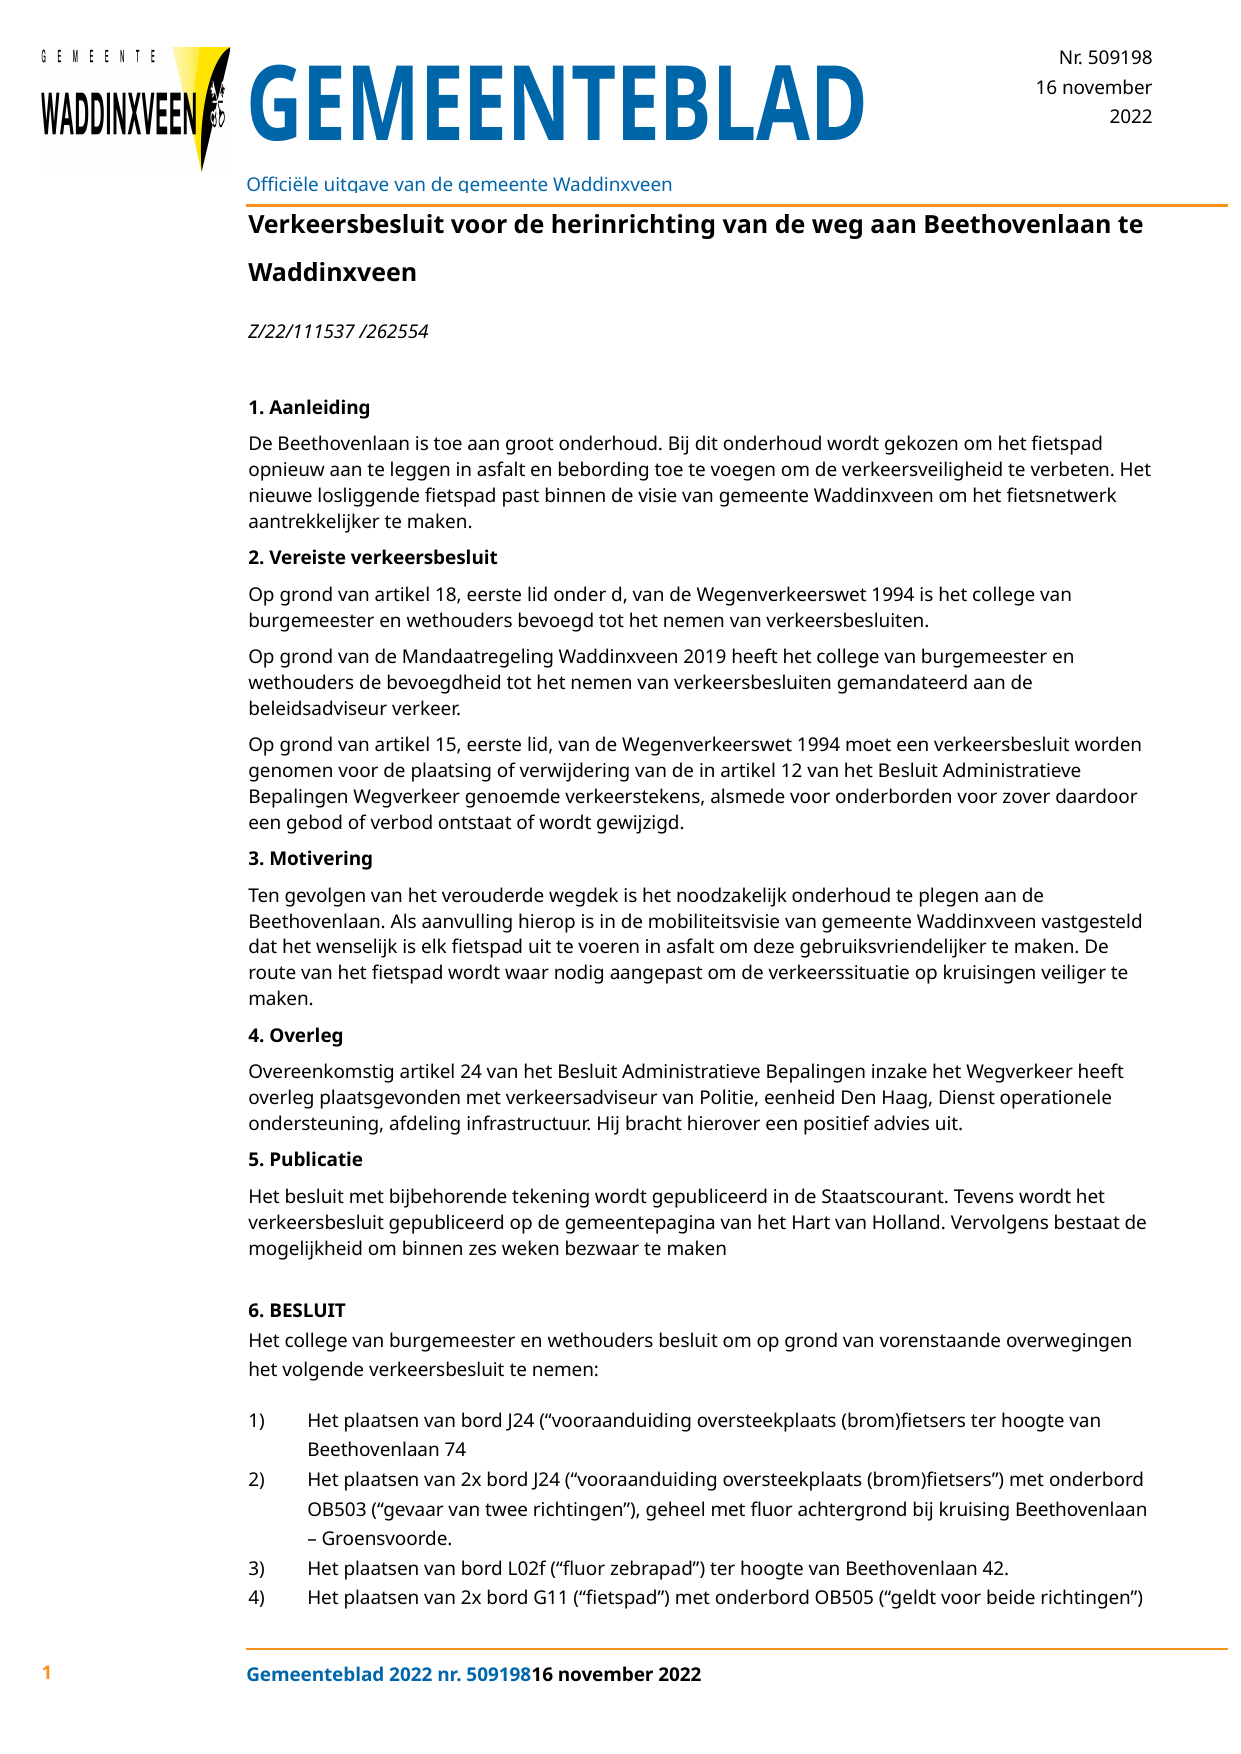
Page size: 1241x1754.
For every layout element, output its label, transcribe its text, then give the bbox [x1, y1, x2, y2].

text Op grond van artikel 15, eerste lid, van de Wegenverkeerswet 1994 moet een verkeersbesluit worden genomen voor de plaatsing of verwijdering van de in artikel 12 van het Besluit Administratieve Bepalingen Wegverkeer genoemde verkeerstekens, alsmede voor onderborden voor zover daardoor een gebod of verbod ontstaat of wordt gewijzigd. [248, 732, 1152, 834]
text 6. BESLUIT [248, 1297, 1152, 1323]
list Het plaatsen van bord L02f (“fluor zebrapad”) ter hoogte van Beethovenlaan 42. [248, 1555, 1152, 1581]
text Het college van burgemeester en wethouders besluit om op grond van vorenstaande overwegingen het volgende verkeersbesluit te nemen: [248, 1327, 1152, 1382]
list Het plaatsen van bord J24 (“vooraanduiding oversteekplaats (brom)fietsers ter hoogte van Beethovenlaan 74 [248, 1407, 1152, 1462]
text Op grond van de Mandaatregeling Waddinxveen 2019 heeft het college van burgemeester en wethouders de bevoegdheid tot het nemen van verkeersbesluiten gemandateerd aan de beleidsadviseur verkeer. [248, 643, 1152, 721]
text 2. Vereiste verkeersbesluit [248, 544, 1152, 570]
text De Beethovenlaan is toe aan groot onderhoud. Bij dit onderhoud wordt gekozen om het fietspad opnieuw aan te leggen in asfalt en bebording toe te voegen om de verkeersveiligheid te verbeten. Het nieuwe losliggende fietspad past binnen de visie van gemeente Waddinxveen om het fietsnetwerk aantrekkelijker te maken. [248, 431, 1152, 533]
text 5. Publicatie [248, 1147, 1152, 1172]
text 3. Motivering [248, 846, 1152, 871]
list Het plaatsen van 2x bord G11 (“fietspad”) met onderbord OB505 (“geldt voor beide richtingen”) [248, 1584, 1152, 1610]
text 4. Overleg [248, 1022, 1152, 1047]
text Verkeersbesluit voor de herinrichting van de weg aan Beethovenlaan te Waddinxveen [248, 207, 1152, 288]
text Z/22/111537 /262554 [248, 318, 1152, 344]
list Het plaatsen van 2x bord J24 (“vooraanduiding oversteekplaats (brom)fietsers”) met onderbord OB503 (“gevaar van twee richtingen”), geheel met fluor achtergrond bij kruising Beethovenlaan – Groensvoorde. [248, 1466, 1152, 1551]
text Op grond van artikel 18, eerste lid onder d, van de Wegenverkeerswet 1994 is het college van burgemeester en wethouders bevoegd tot het nemen van verkeersbesluiten. [248, 581, 1152, 633]
text Ten gevolgen van het verouderde wegdek is het noodzakelijk onderhoud te plegen aan de Beethovenlaan. Als aanvulling hierop is in de mobiliteitsvisie van gemeente Waddinxveen vastgesteld dat het wenselijk is elk fietspad uit te voeren in asfalt om deze gebruiksvriendelijker te maken. De route van het fietspad wordt waar nodig aangepast om de verkeerssituatie op kruisingen veiliger te maken. [248, 882, 1152, 1011]
text Overeenkomstig artikel 24 van het Besluit Administratieve Bepalingen inzake het Wegverkeer heeft overleg plaatsgevonden met verkeersadviseur van Politie, eenheid Den Haag, Dienst operationele ondersteuning, afdeling infrastructuur. Hij bracht hierover een positief advies uit. [248, 1058, 1152, 1136]
text Het besluit met bijbehorende tekening wordt gepubliceerd in de Staatscourant. Tevens wordt het verkeersbesluit gepubliceerd op de gemeentepagina van het Hart van Holland. Vervolgens bestaat de mogelijkheid om binnen zes weken bezwaar te maken [248, 1183, 1152, 1260]
text 1. Aanleiding [248, 394, 1152, 420]
picture [41, 47, 231, 172]
